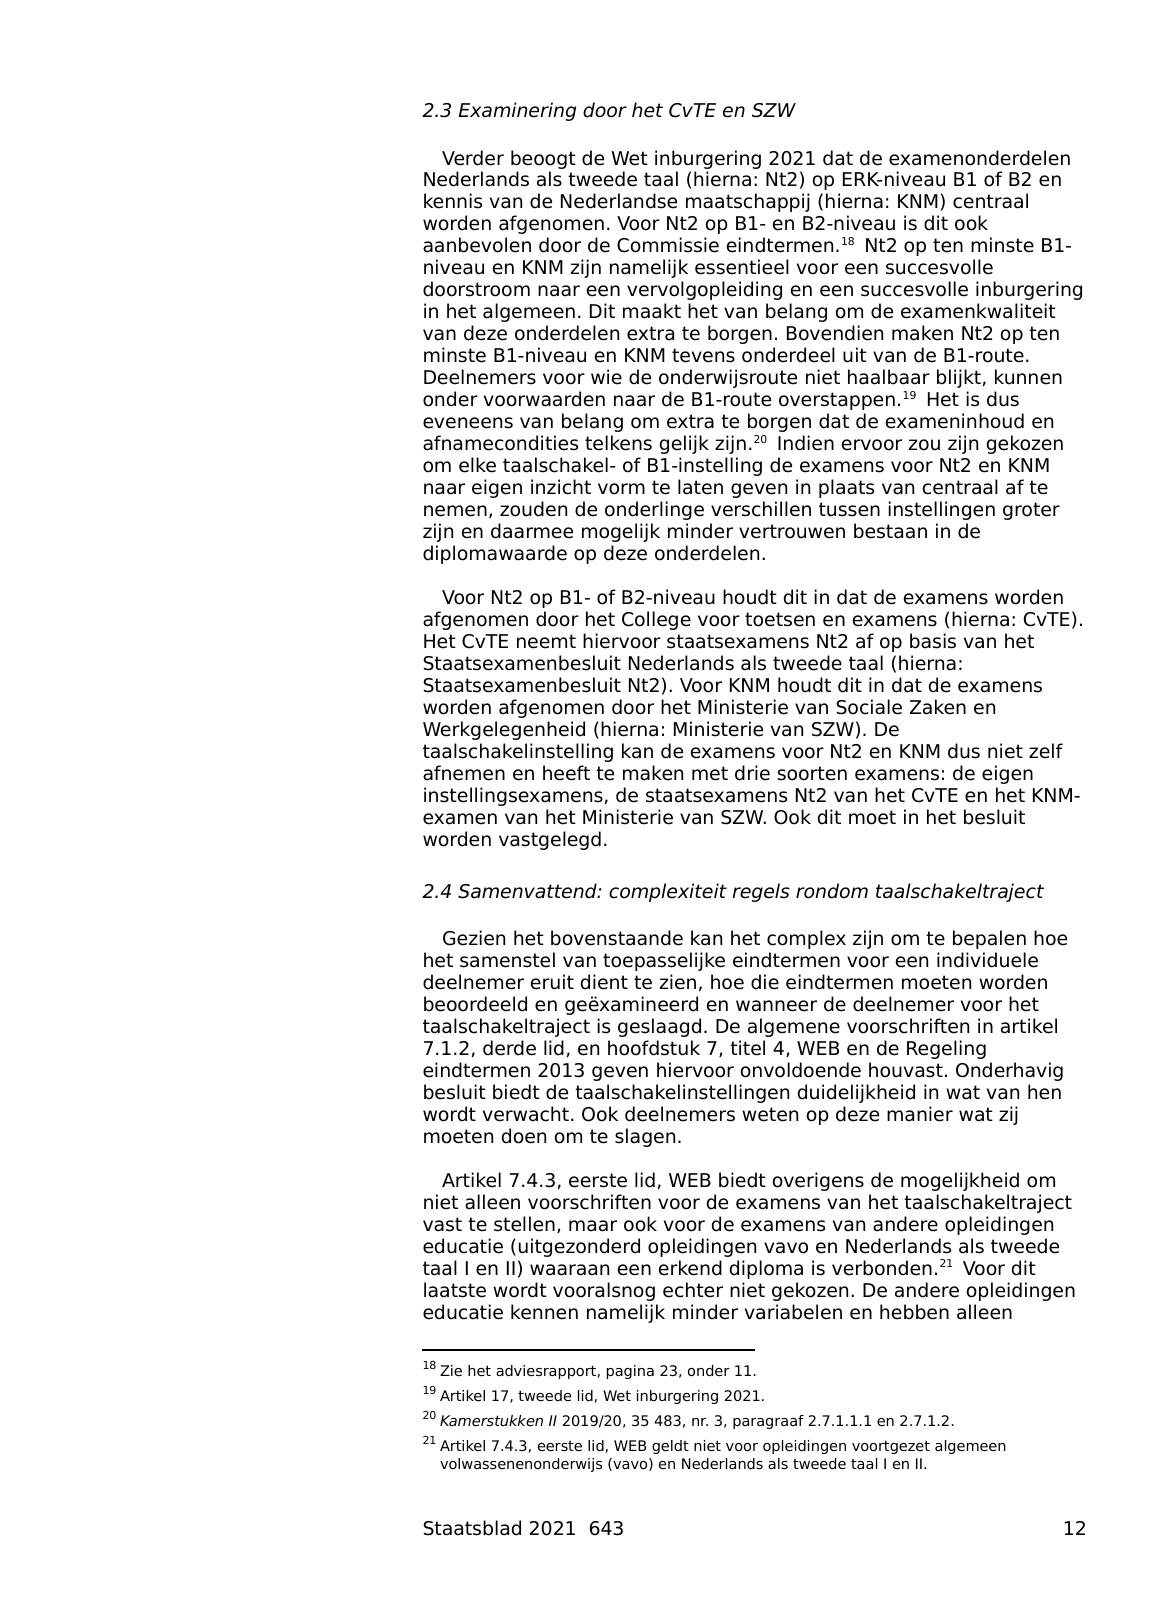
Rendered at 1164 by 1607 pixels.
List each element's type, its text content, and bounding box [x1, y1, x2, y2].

text Kamerstukken II 2019/20, 35 483, nr. 3, paragraaf 2.7.1.1.1 en 2.7.1.2. [422, 1409, 1087, 1431]
text Zie het adviesrapport, pagina 23, onder 11. [422, 1359, 1087, 1381]
text Artikel 7.4.3, eerste lid, WEB geldt niet voor opleidingen voortgezet algemeen volwassenenonderwijs (vavo) en Nederlands als tweede taal I en II. [422, 1434, 1087, 1473]
text Voor Nt2 op B1- of B2-niveau houdt dit in dat de examens worden afgenomen door het College voor toetsen en examens (hierna: CvTE). Het CvTE neemt hiervoor staatsexamens Nt2 af op basis van het Staatsexamenbesluit Nederlands als tweede taal (hierna: Staatsexamenbesluit Nt2). Voor KNM houdt dit in dat de examens worden afgenomen door het Ministerie van Sociale Zaken en Werkgelegenheid (hierna: Ministerie van SZW). De taalschakelinstelling kan de examens voor Nt2 en KNM dus niet zelf afnemen en heeft te maken met drie soorten examens: de eigen instellingsexamens, de staatsexamens Nt2 van het CvTE en het KNM-examen van het Ministerie van SZW. Ook dit moet in het besluit worden vastgelegd. [422, 587, 1087, 851]
text Artikel 7.4.3, eerste lid, WEB biedt overigens de mogelijkheid om niet alleen voorschriften voor de examens van het taalschakeltraject vast te stellen, maar ook voor de examens van andere opleidingen educatie (uitgezonderd opleidingen vavo en Nederlands als tweede taal I en II) waaraan een erkend diploma is verbonden. Voor dit laatste wordt vooralsnog echter niet gekozen. De andere opleidingen educatie kennen namelijk minder variabelen en hebben alleen [422, 1170, 1087, 1324]
text Artikel 17, tweede lid, Wet inburgering 2021. [422, 1384, 1087, 1406]
subtitle 2.4 Samenvattend: complexiteit regels rondom taalschakeltraject [422, 881, 1087, 903]
subtitle 2.3 Examinering door het CvTE en SZW [422, 100, 1087, 122]
text Gezien het bovenstaande kan het complex zijn om te bepalen hoe het samenstel van toepasselijke eindtermen voor een individuele deelnemer eruit dient te zien, hoe die eindtermen moeten worden beoordeeld en geëxamineerd en wanneer de deelnemer voor het taalschakeltraject is geslaagd. De algemene voorschriften in artikel 7.1.2, derde lid, en hoofdstuk 7, titel 4, WEB en de Regeling eindtermen 2013 geven hiervoor onvoldoende houvast. Onderhavig besluit biedt de taalschakelinstellingen duidelijkheid in wat van hen wordt verwacht. Ook deelnemers weten op deze manier wat zij moeten doen om te slagen. [422, 928, 1087, 1148]
text Verder beoogt de Wet inburgering 2021 dat de examenonderdelen Nederlands als tweede taal (hierna: Nt2) op ERK-niveau B1 of B2 en kennis van de Nederlandse maatschappij (hierna: KNM) centraal worden afgenomen. Voor Nt2 op B1- en B2-niveau is dit ook aanbevolen door de Commissie eindtermen. Nt2 op ten minste B1-niveau en KNM zijn namelijk essentieel voor een succesvolle doorstroom naar een vervolgopleiding en een succesvolle inburgering in het algemeen. Dit maakt het van belang om de examenkwaliteit van deze onderdelen extra te borgen. Bovendien maken Nt2 op ten minste B1-niveau en KNM tevens onderdeel uit van de B1-route. Deelnemers voor wie de onderwijsroute niet haalbaar blijkt, kunnen onder voorwaarden naar de B1-route overstappen. Het is dus eveneens van belang om extra te borgen dat de exameninhoud en afnamecondities telkens gelijk zijn. Indien ervoor zou zijn gekozen om elke taalschakel- of B1-instelling de examens voor Nt2 en KNM naar eigen inzicht vorm te laten geven in plaats van centraal af te nemen, zouden de onderlinge verschillen tussen instellingen groter zijn en daarmee mogelijk minder vertrouwen bestaan in de diplomawaarde op deze onderdelen. [422, 147, 1087, 565]
